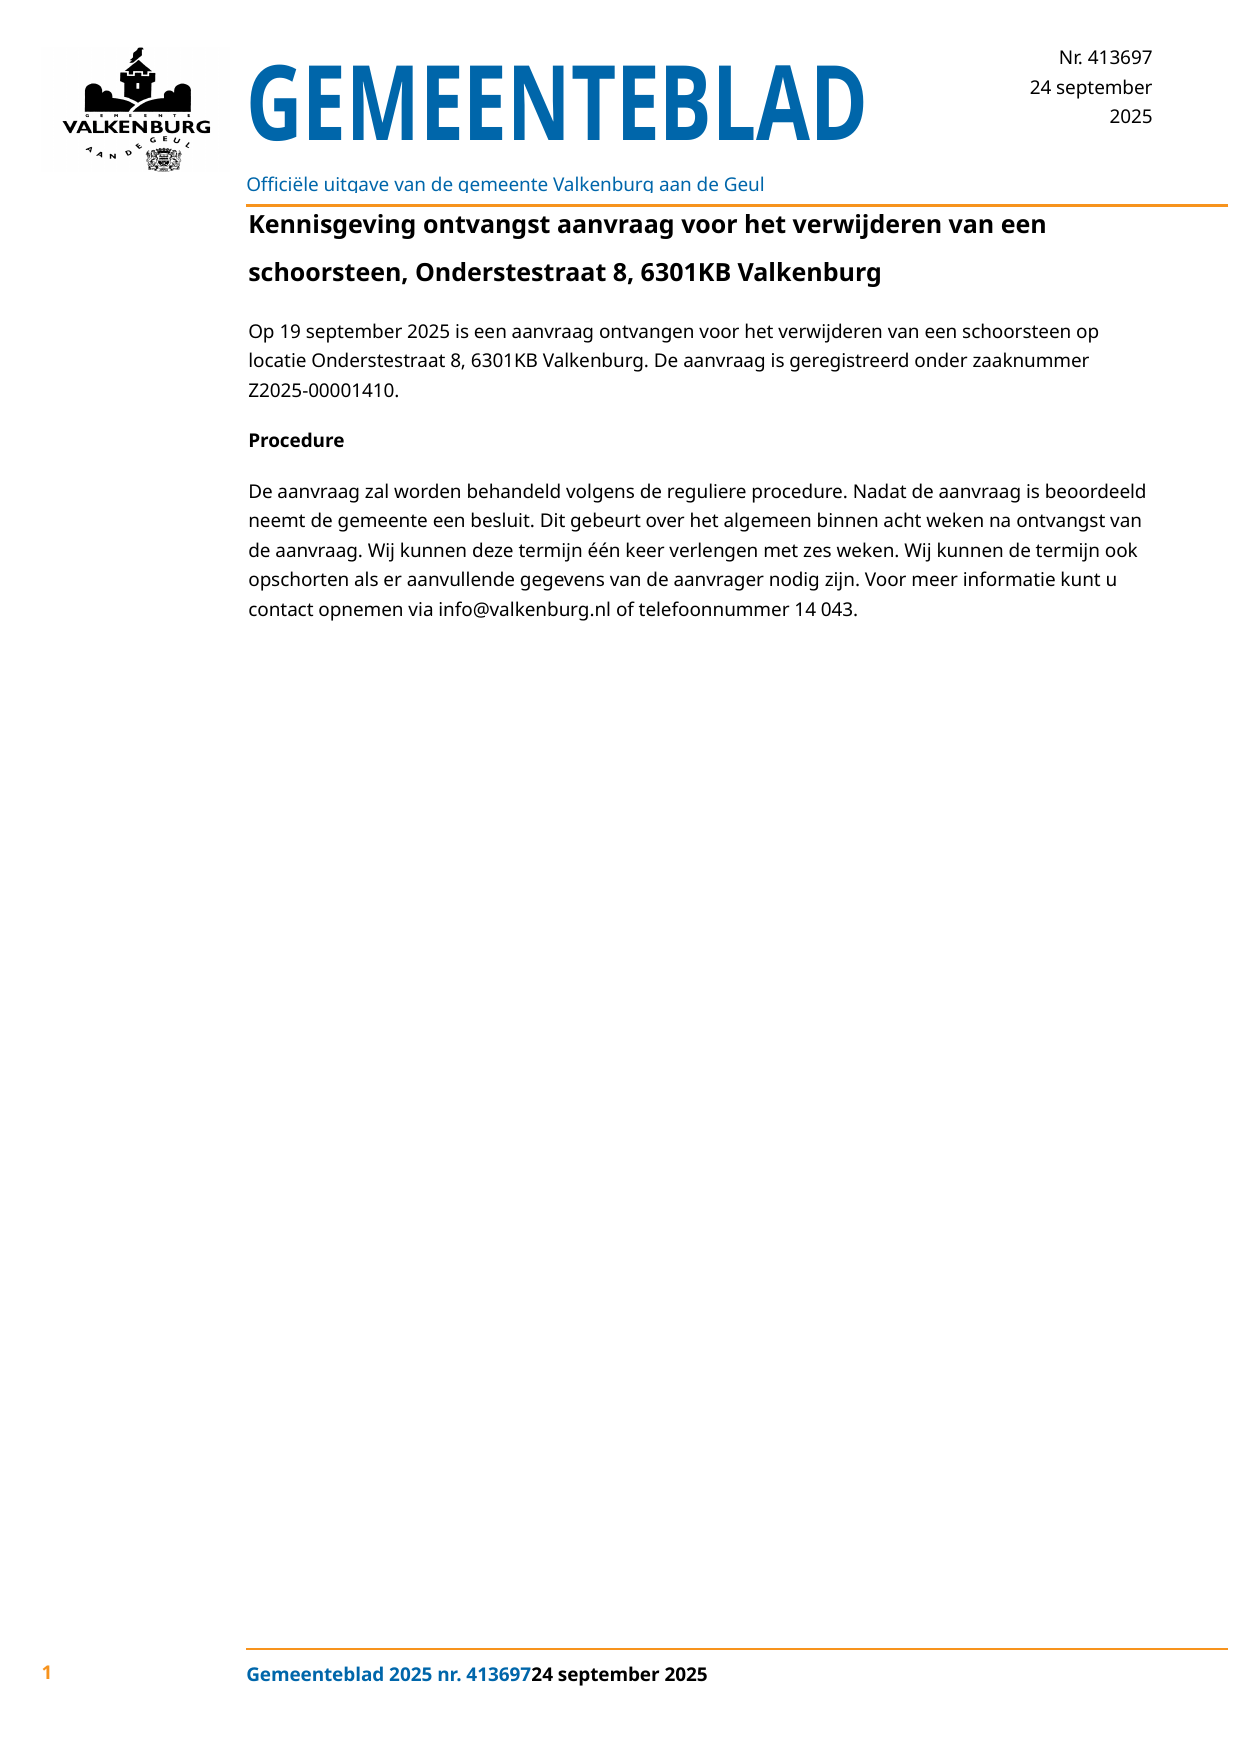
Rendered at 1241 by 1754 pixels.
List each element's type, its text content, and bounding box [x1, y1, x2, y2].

picture [41, 47, 231, 172]
text Op 19 september 2025 is een aanvraag ontvangen voor het verwijderen van een schoorsteen op locatie Onderstestraat 8, 6301KB Valkenburg. De aanvraag is geregistreerd onder zaaknummer Z2025-00001410. [248, 318, 1152, 403]
text Kennisgeving ontvangst aanvraag voor het verwijderen van een schoorsteen, Onderstestraat 8, 6301KB Valkenburg [248, 207, 1152, 288]
text De aanvraag zal worden behandeld volgens de reguliere procedure. Nadat de aanvraag is beoordeeld neemt de gemeente een besluit. Dit gebeurt over het algemeen binnen acht weken na ontvangst van de aanvraag. Wij kunnen deze termijn één keer verlengen met zes weken. Wij kunnen de termijn ook opschorten als er aanvullende gegevens van de aanvrager nodig zijn. Voor meer informatie kunt u contact opnemen via info@valkenburg.nl of telefoonnummer 14 043. [248, 478, 1152, 622]
text Procedure [248, 427, 1152, 453]
